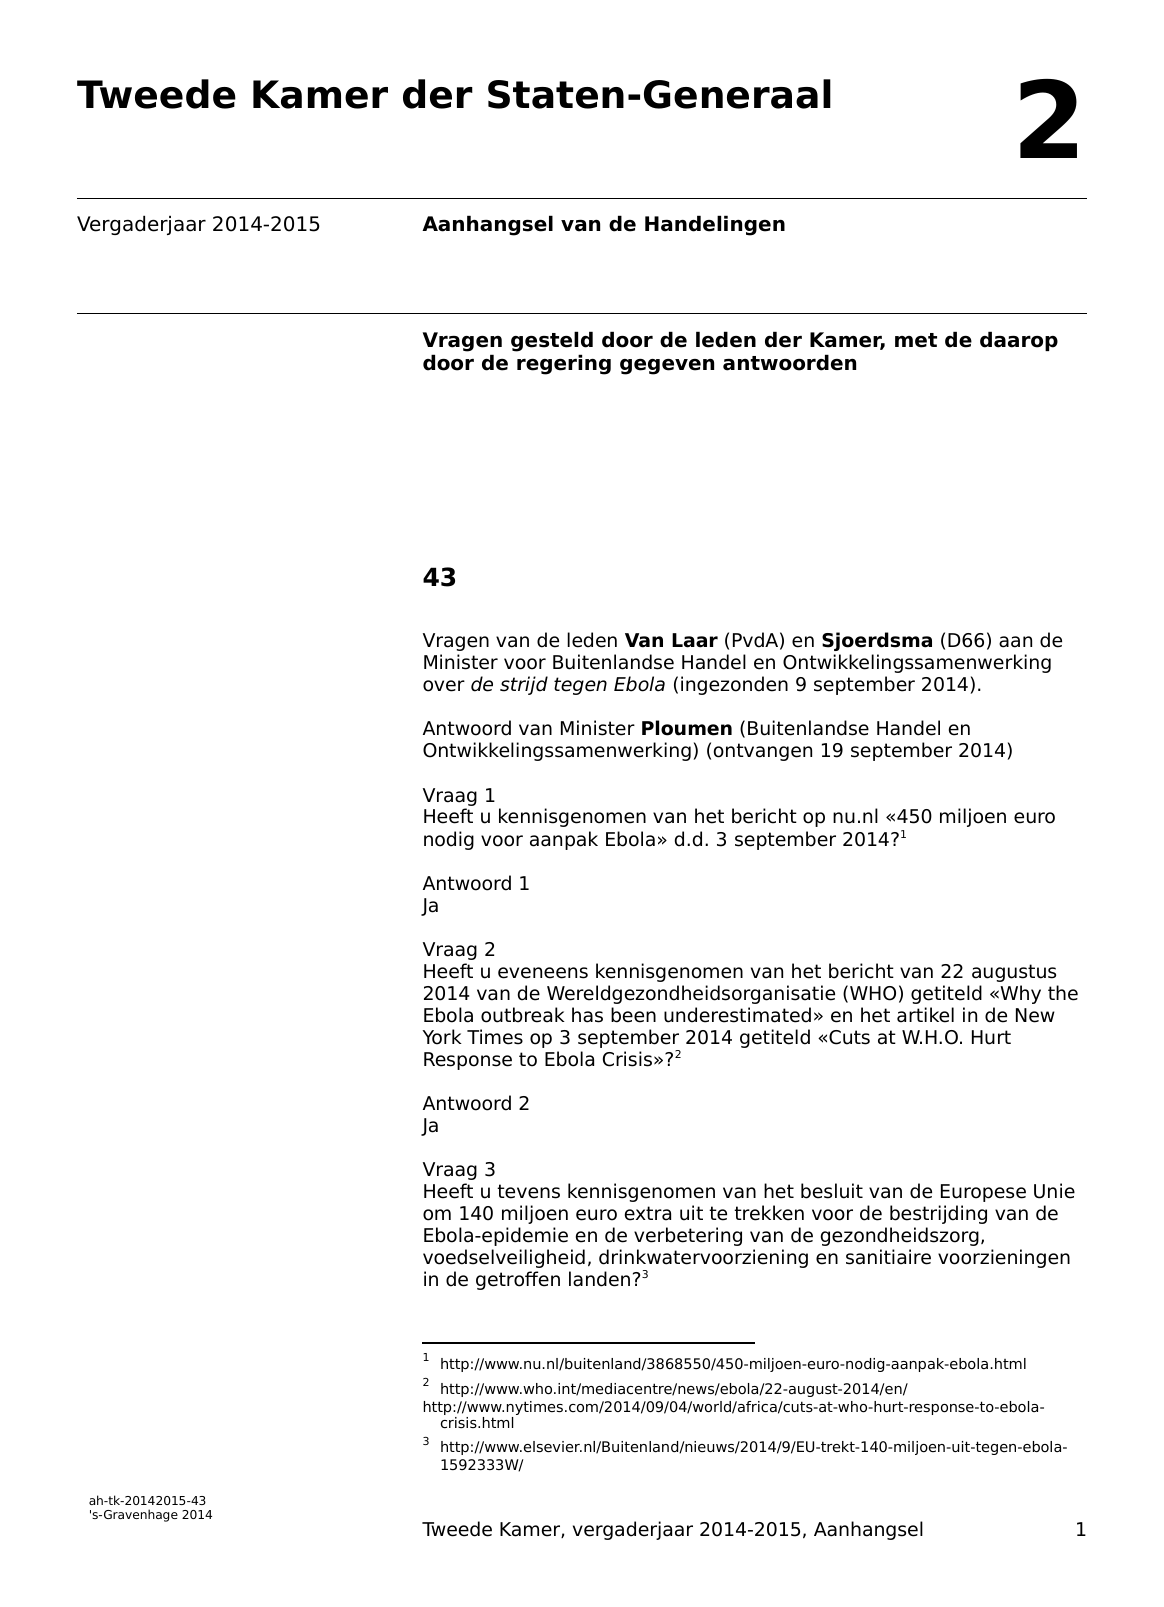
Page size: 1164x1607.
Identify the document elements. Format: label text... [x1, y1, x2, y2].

text Heeft u eveneens kennisgenomen van het bericht van 22 augustus 2014 van de Wereldgezondheidsorganisatie (WHO) getiteld «Why the Ebola outbreak has been underestimated» en het artikel in de New York Times op 3 september 2014 getiteld «Cuts at W.H.O. Hurt Response to Ebola Crisis»? [422, 961, 1087, 1071]
text Heeft u tevens kennisgenomen van het besluit van de Europese Unie om 140 miljoen euro extra uit te trekken voor de bestrijding van de Ebola-epidemie en de verbetering van de gezondheidszorg, voedselveiligheid, drinkwatervoorziening en sanitiaire voorzieningen in de getroffen landen? [422, 1181, 1087, 1291]
text Antwoord van Minister Ploumen (Buitenlandse Handel en Ontwikkelingssamenwerking) (ontvangen 19 september 2014) [422, 718, 1087, 762]
text Ja [422, 1115, 1087, 1137]
table_cell Aanhangsel van de Handelingen [422, 199, 1087, 313]
text ah-tk-20142015-43 [88, 1494, 323, 1508]
text http://www.elsevier.nl/Buitenland/nieuws/2014/9/EU-trekt-140-miljoen-uit-tegen-ebola-1592333W/ [422, 1435, 1087, 1474]
text Vraag 3 [422, 1159, 1087, 1181]
text Ja [422, 894, 1087, 917]
text Vraag 1 [422, 784, 1087, 806]
table_cell [77, 314, 422, 375]
text Vraag 2 [422, 939, 1087, 961]
text 43 [422, 563, 1087, 592]
table_cell Vragen gesteld door de leden der Kamer, met de daarop door de regering gegeven antwoorden [422, 314, 1087, 375]
text Antwoord 2 [422, 1093, 1087, 1115]
text Heeft u kennisgenomen van het bericht op nu.nl «450 miljoen euro nodig voor aanpak Ebola» d.d. 3 september 2014? [422, 806, 1087, 850]
text Vragen van de leden Van Laar (PvdA) en Sjoerdsma (D66) aan de Minister voor Buitenlandse Handel en Ontwikkelingssamenwerking over de strijd tegen Ebola (ingezonden 9 september 2014). [422, 630, 1087, 696]
text 's-Gravenhage 2014 [88, 1508, 323, 1522]
text http://www.nu.nl/buitenland/3868550/450-miljoen-euro-nodig-aanpak-ebola.html [422, 1352, 1087, 1374]
text http://www.who.int/mediacentre/news/ebola/22-august-2014/en/ [422, 1377, 1087, 1399]
table_header Tweede Kamer der Staten-Generaal [77, 59, 886, 198]
table_cell Vergaderjaar 2014-2015 [77, 199, 422, 313]
text http://www.nytimes.com/2014/09/04/world/africa/cuts-at-who-hurt-response-to-ebola-crisis.html [422, 1399, 1087, 1432]
text Antwoord 1 [422, 873, 1087, 894]
table_header 2 [886, 59, 1087, 198]
